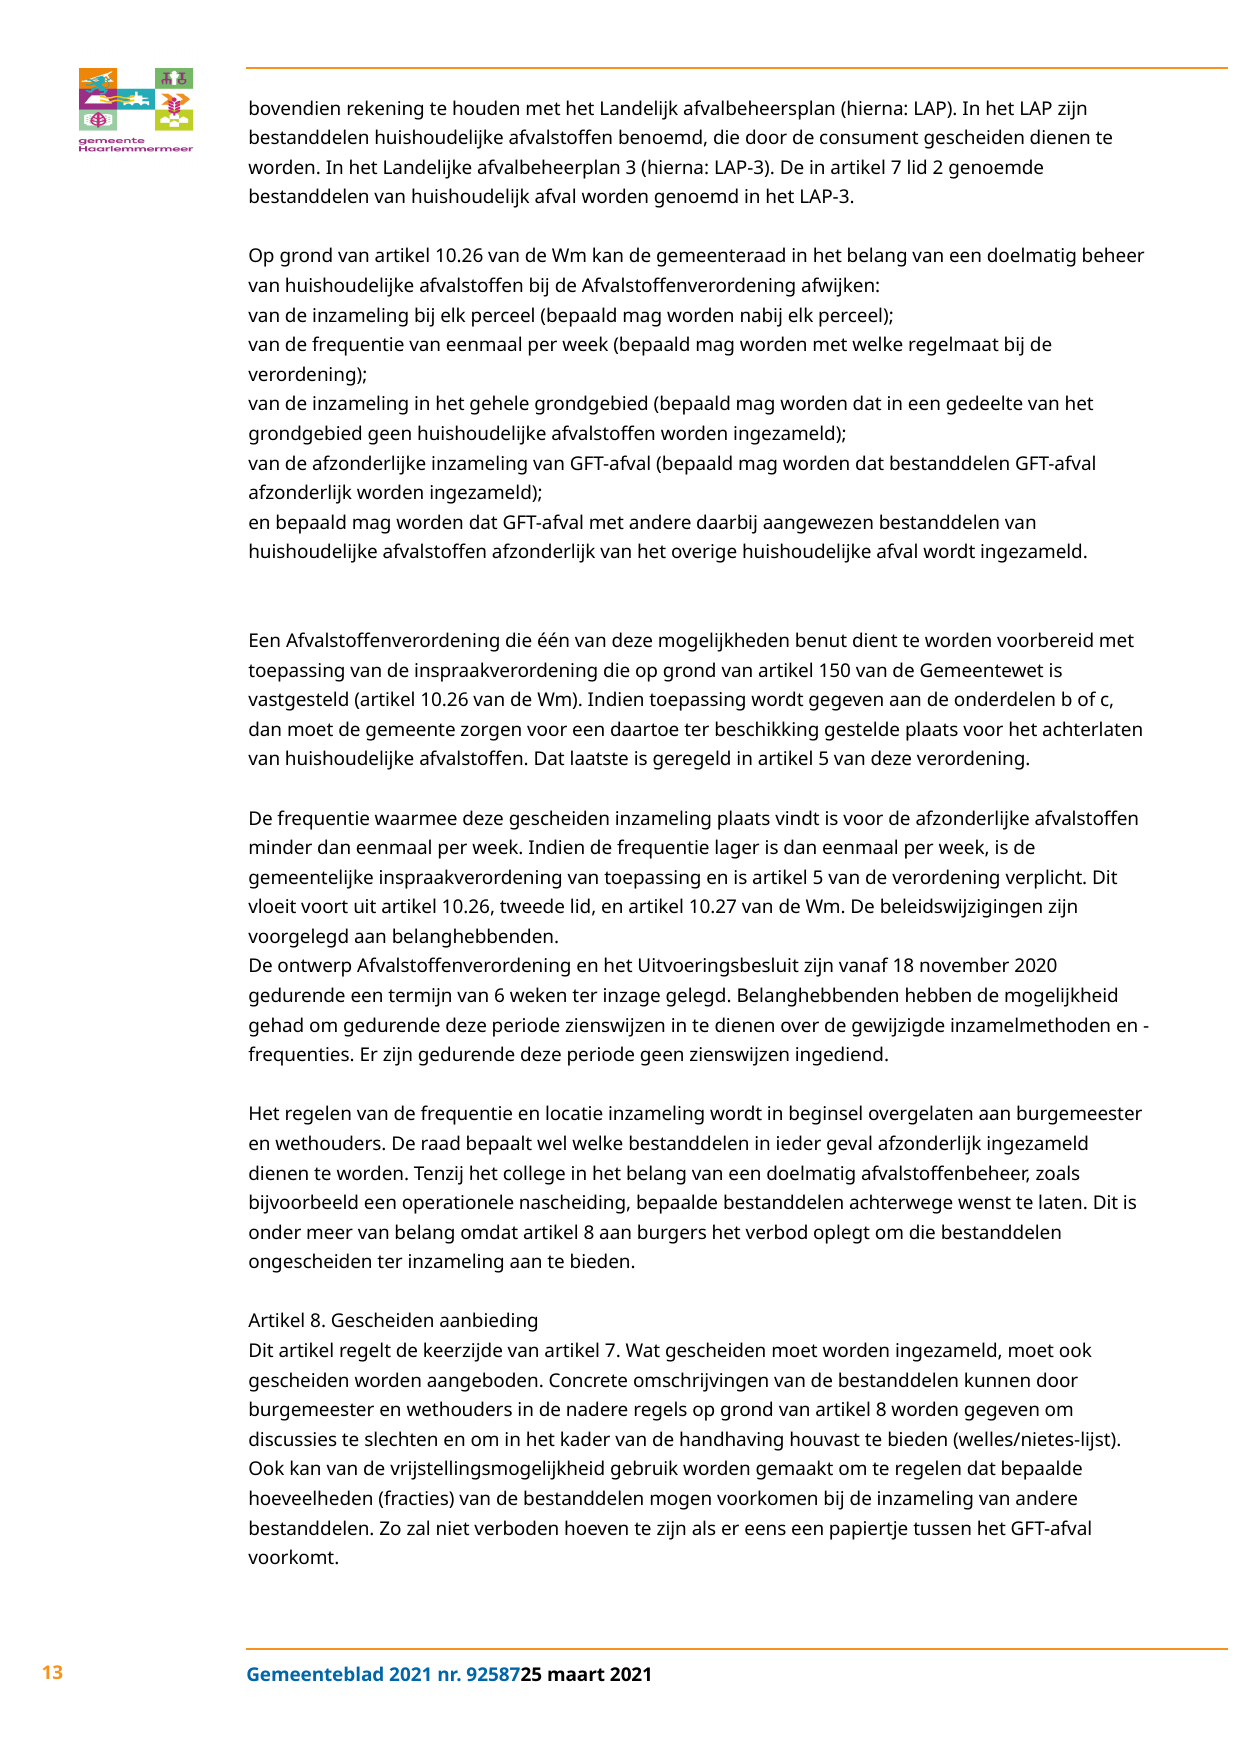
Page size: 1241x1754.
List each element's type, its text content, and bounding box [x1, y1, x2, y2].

text van de frequentie van eenmaal per week (bepaald mag worden met welke regelmaat bij de verordening); [248, 331, 1152, 387]
text De frequentie waarmee deze gescheiden inzameling plaats vindt is voor de afzonderlijke afvalstoffen minder dan eenmaal per week. Indien de frequentie lager is dan eenmaal per week, is de gemeentelijke inspraakverordening van toepassing en is artikel 5 van de verordening verplicht. Dit vloeit voort uit artikel 10.26, tweede lid, en artikel 10.27 van de Wm. De beleidswijzigingen zijn voorgelegd aan belanghebbenden. [248, 805, 1152, 949]
text Een Afvalstoffenverordening die één van deze mogelijkheden benut dient te worden voorbereid met toepassing van de inspraakverordening die op grond van artikel 150 van de Gemeentewet is vastgesteld (artikel 10.26 van de Wm). Indien toepassing wordt gegeven aan de onderdelen b of c, dan moet de gemeente zorgen voor een daartoe ter beschikking gestelde plaats voor het achterlaten van huishoudelijke afvalstoffen. Dat laatste is geregeld in artikel 5 van deze verordening. [248, 627, 1152, 771]
text De ontwerp Afvalstoffenverordening en het Uitvoeringsbesluit zijn vanaf 18 november 2020 gedurende een termijn van 6 weken ter inzage gelegd. Belanghebbenden hebben de mogelijkheid gehad om gedurende deze periode zienswijzen in te dienen over de gewijzigde inzamelmethoden en -frequenties. Er zijn gedurende deze periode geen zienswijzen ingediend. [248, 953, 1152, 1067]
text Het regelen van de frequentie en locatie inzameling wordt in beginsel overgelaten aan burgemeester en wethouders. De raad bepaalt wel welke bestanddelen in ieder geval afzonderlijk ingezameld dienen te worden. Tenzij het college in het belang van een doelmatig afvalstoffenbeheer, zoals bijvoorbeeld een operationele nascheiding, bepaalde bestanddelen achterwege wenst te laten. Dit is onder meer van belang omdat artikel 8 aan burgers het verbod oplegt om die bestanddelen ongescheiden ter inzameling aan te bieden. [248, 1101, 1152, 1274]
text Op grond van artikel 10.26 van de Wm kan de gemeenteraad in het belang van een doelmatig beheer van huishoudelijke afvalstoffen bij de Afvalstoffenverordening afwijken: [248, 243, 1152, 298]
text bovendien rekening te houden met het Landelijk afvalbeheersplan (hierna: LAP). In het LAP zijn bestanddelen huishoudelijke afvalstoffen benoemd, die door de consument gescheiden dienen te worden. In het Landelijke afvalbeheerplan 3 (hierna: LAP-3). De in artikel 7 lid 2 genoemde bestanddelen van huishoudelijk afval worden genoemd in het LAP-3. [248, 95, 1152, 209]
picture [41, 47, 231, 172]
text van de afzonderlijke inzameling van GFT-afval (bepaald mag worden dat bestanddelen GFT-afval afzonderlijk worden ingezameld); [248, 450, 1152, 505]
text van de inzameling bij elk perceel (bepaald mag worden nabij elk perceel); [248, 302, 1152, 328]
text Dit artikel regelt de keerzijde van artikel 7. Wat gescheiden moet worden ingezameld, moet ook gescheiden worden aangeboden. Concrete omschrijvingen van de bestanddelen kunnen door burgemeester en wethouders in de nadere regels op grond van artikel 8 worden gegeven om discussies te slechten en om in het kader van de handhaving houvast te bieden (welles/nietes-lijst). Ook kan van de vrijstellingsmogelijkheid gebruik worden gemaakt om te regelen dat bepaalde hoeveelheden (fracties) van de bestanddelen mogen voorkomen bij de inzameling van andere bestanddelen. Zo zal niet verboden hoeven te zijn als er eens een papiertje tussen het GFT-afval voorkomt. [248, 1337, 1152, 1570]
text Artikel 8. Gescheiden aanbieding [248, 1308, 1152, 1333]
text van de inzameling in het gehele grondgebied (bepaald mag worden dat in een gedeelte van het grondgebied geen huishoudelijke afvalstoffen worden ingezameld); [248, 391, 1152, 446]
text en bepaald mag worden dat GFT-afval met andere daarbij aangewezen bestanddelen van huishoudelijke afvalstoffen afzonderlijk van het overige huishoudelijke afval wordt ingezameld. [248, 509, 1152, 564]
